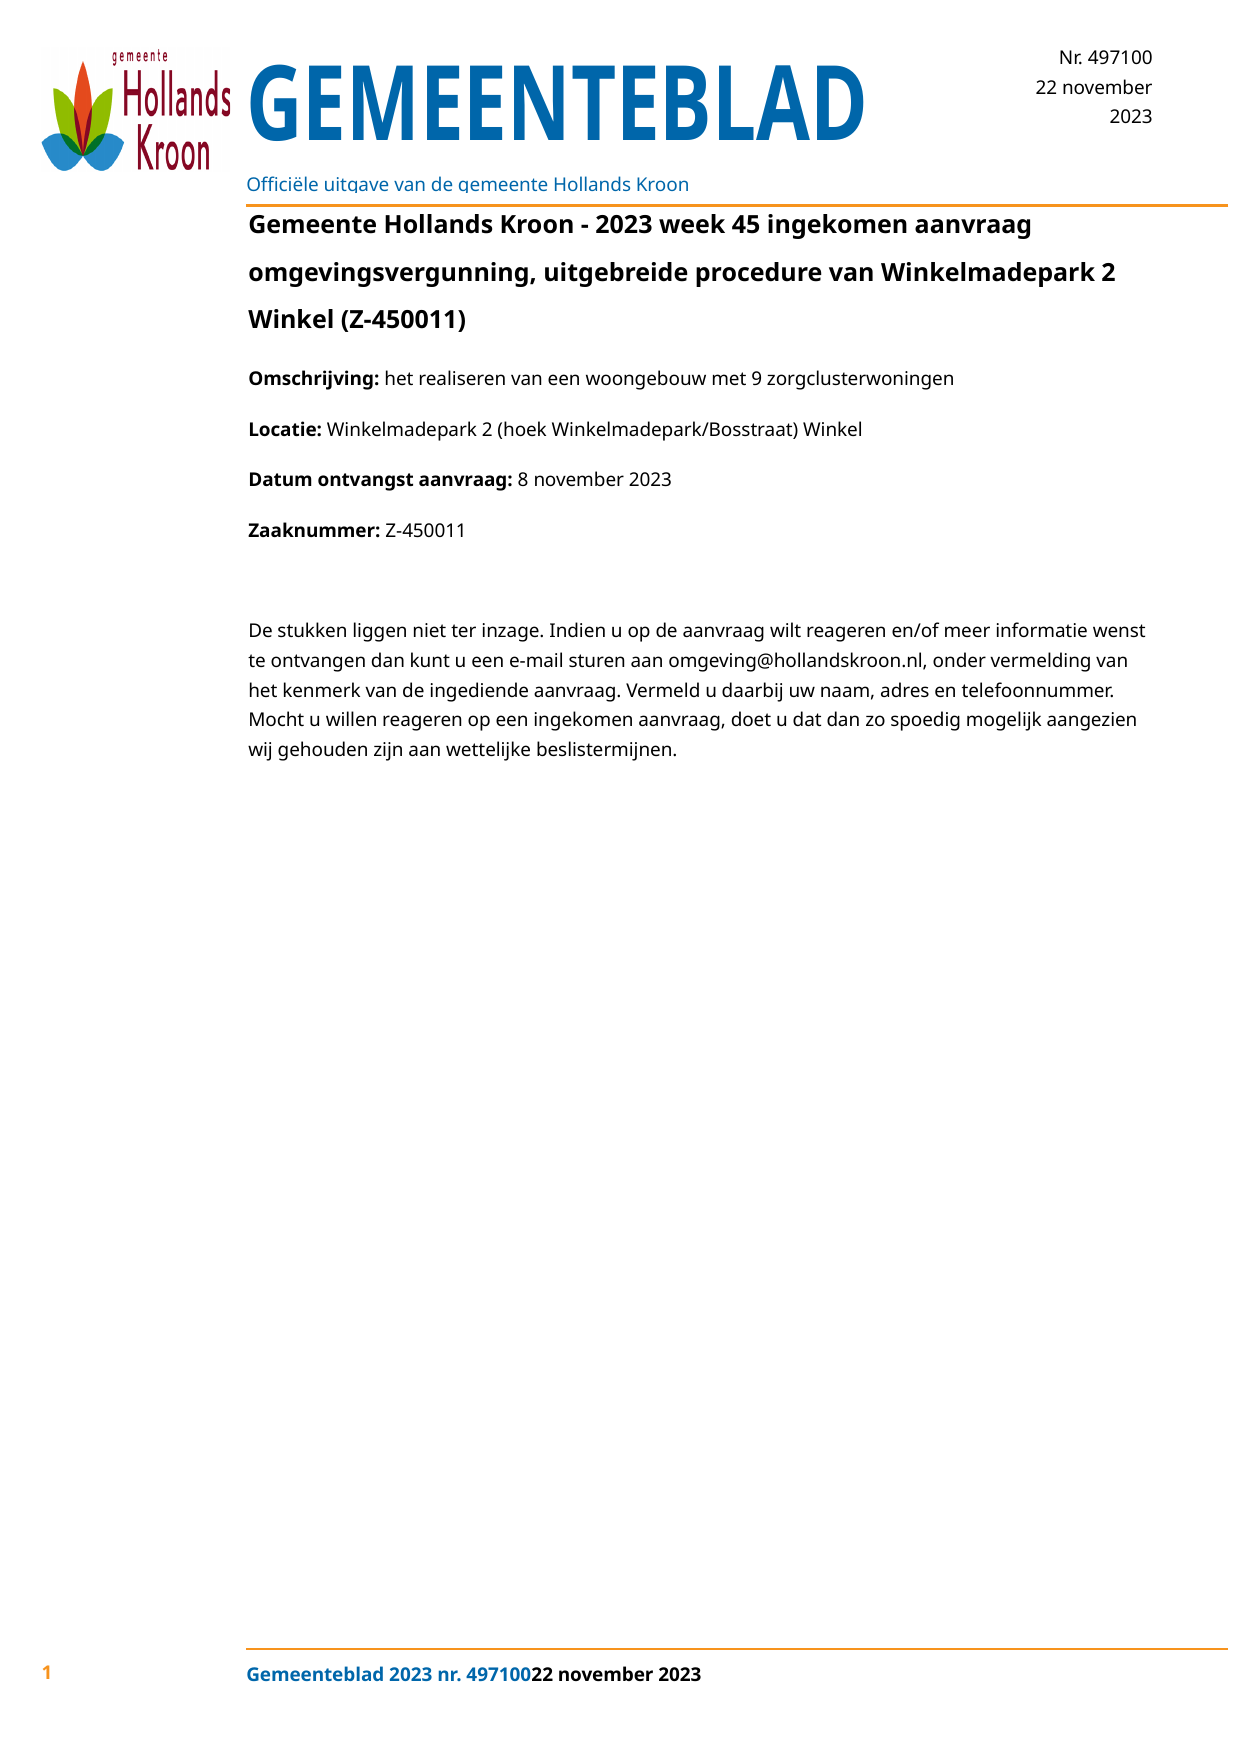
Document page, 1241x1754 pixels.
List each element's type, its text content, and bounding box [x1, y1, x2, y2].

text Omschrijving: het realiseren van een woongebouw met 9 zorgclusterwoningen [248, 366, 1152, 391]
text Locatie: Winkelmadepark 2 (hoek Winkelmadepark/Bosstraat) Winkel [248, 416, 1152, 442]
text De stukken liggen niet ter inzage. Indien u op de aanvraag wilt reageren en/of meer informatie wenst te ontvangen dan kunt u een e-mail sturen aan omgeving@hollandskroon.nl, onder vermelding van het kenmerk van de ingediende aanvraag. Vermeld u daarbij uw naam, adres en telefoonnummer. Mocht u willen reageren op een ingekomen aanvraag, doet u dat dan zo spoedig mogelijk aangezien wij gehouden zijn aan wettelijke beslistermijnen. [248, 618, 1152, 762]
text Datum ontvangst aanvraag: 8 november 2023 [248, 466, 1152, 492]
text Gemeente Hollands Kroon - 2023 week 45 ingekomen aanvraag omgevingsvergunning, uitgebreide procedure van Winkelmadepark 2 Winkel (Z-450011) [248, 207, 1152, 336]
text Zaaknummer: Z-450011 [248, 517, 1152, 542]
picture [41, 47, 231, 172]
